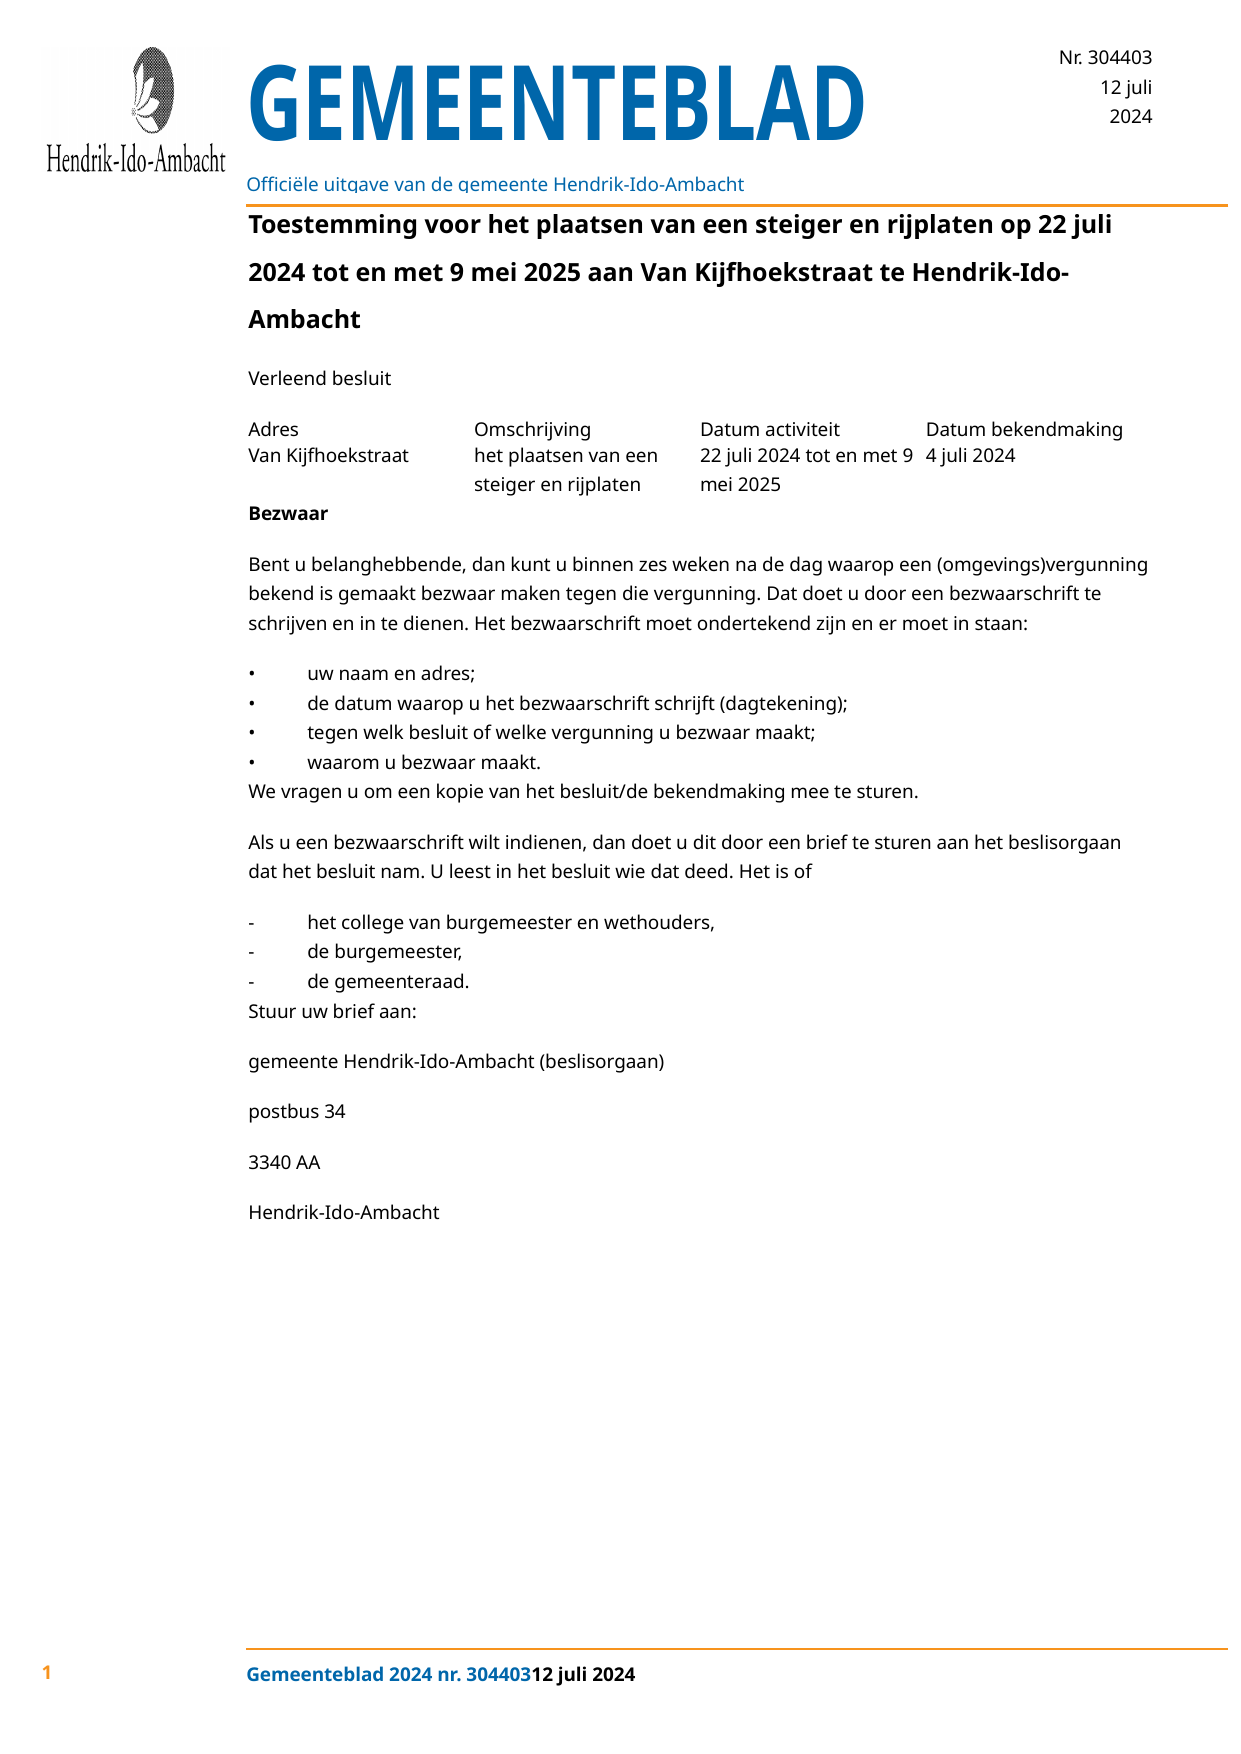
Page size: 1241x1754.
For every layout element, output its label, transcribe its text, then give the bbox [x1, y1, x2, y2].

text Hendrik-Ido-Ambacht [248, 1199, 1152, 1225]
list het college van burgemeester en wethouders, [248, 909, 1152, 935]
table_header Datum bekendmaking [926, 416, 1152, 442]
text Stuur uw brief aan: [248, 998, 1152, 1023]
list de datum waarop u het bezwaarschrift schrijft (dagtekening); [248, 690, 1152, 716]
text We vragen u om een kopie van het besluit/de bekendmaking mee te sturen. [248, 779, 1152, 804]
table_cell het plaatsen van een steiger en rijplaten [474, 442, 700, 497]
list de burgemeester, [248, 939, 1152, 964]
text Als u een bezwaarschrift wilt indienen, dan doet u dit door een brief te sturen aan het beslisorgaan dat het besluit nam. U leest in het besluit wie dat deed. Het is of [248, 829, 1152, 884]
text gemeente Hendrik-Ido-Ambacht (beslisorgaan) [248, 1048, 1152, 1074]
table_header Omschrijving [474, 416, 700, 442]
table_cell 22 juli 2024 tot en met 9 mei 2025 [700, 442, 926, 497]
table_header Adres [248, 416, 474, 442]
picture [41, 47, 231, 172]
text Bent u belanghebbende, dan kunt u binnen zes weken na de dag waarop een (omgevings)vergunning bekend is gemaakt bezwaar maken tegen die vergunning. Dat doet u door een bezwaarschrift te schrijven en in te dienen. Het bezwaarschrift moet ondertekend zijn en er moet in staan: [248, 551, 1152, 636]
text 3340 AA [248, 1149, 1152, 1175]
table_header Datum activiteit [700, 416, 926, 442]
table_cell 4 juli 2024 [926, 442, 1152, 497]
list de gemeenteraad. [248, 968, 1152, 994]
text postbus 34 [248, 1099, 1152, 1124]
list tegen welk besluit of welke vergunning u bezwaar maakt; [248, 719, 1152, 745]
table_cell Van Kijfhoekstraat [248, 442, 474, 497]
text Bezwaar [248, 500, 1152, 526]
text Toestemming voor het plaatsen van een steiger en rijplaten op 22 juli 2024 tot en met 9 mei 2025 aan Van Kijfhoekstraat te Hendrik-Ido-Ambacht [248, 207, 1152, 336]
list waarom u bezwaar maakt. [248, 749, 1152, 775]
text Verleend besluit [248, 366, 1152, 391]
list uw naam en adres; [248, 660, 1152, 686]
